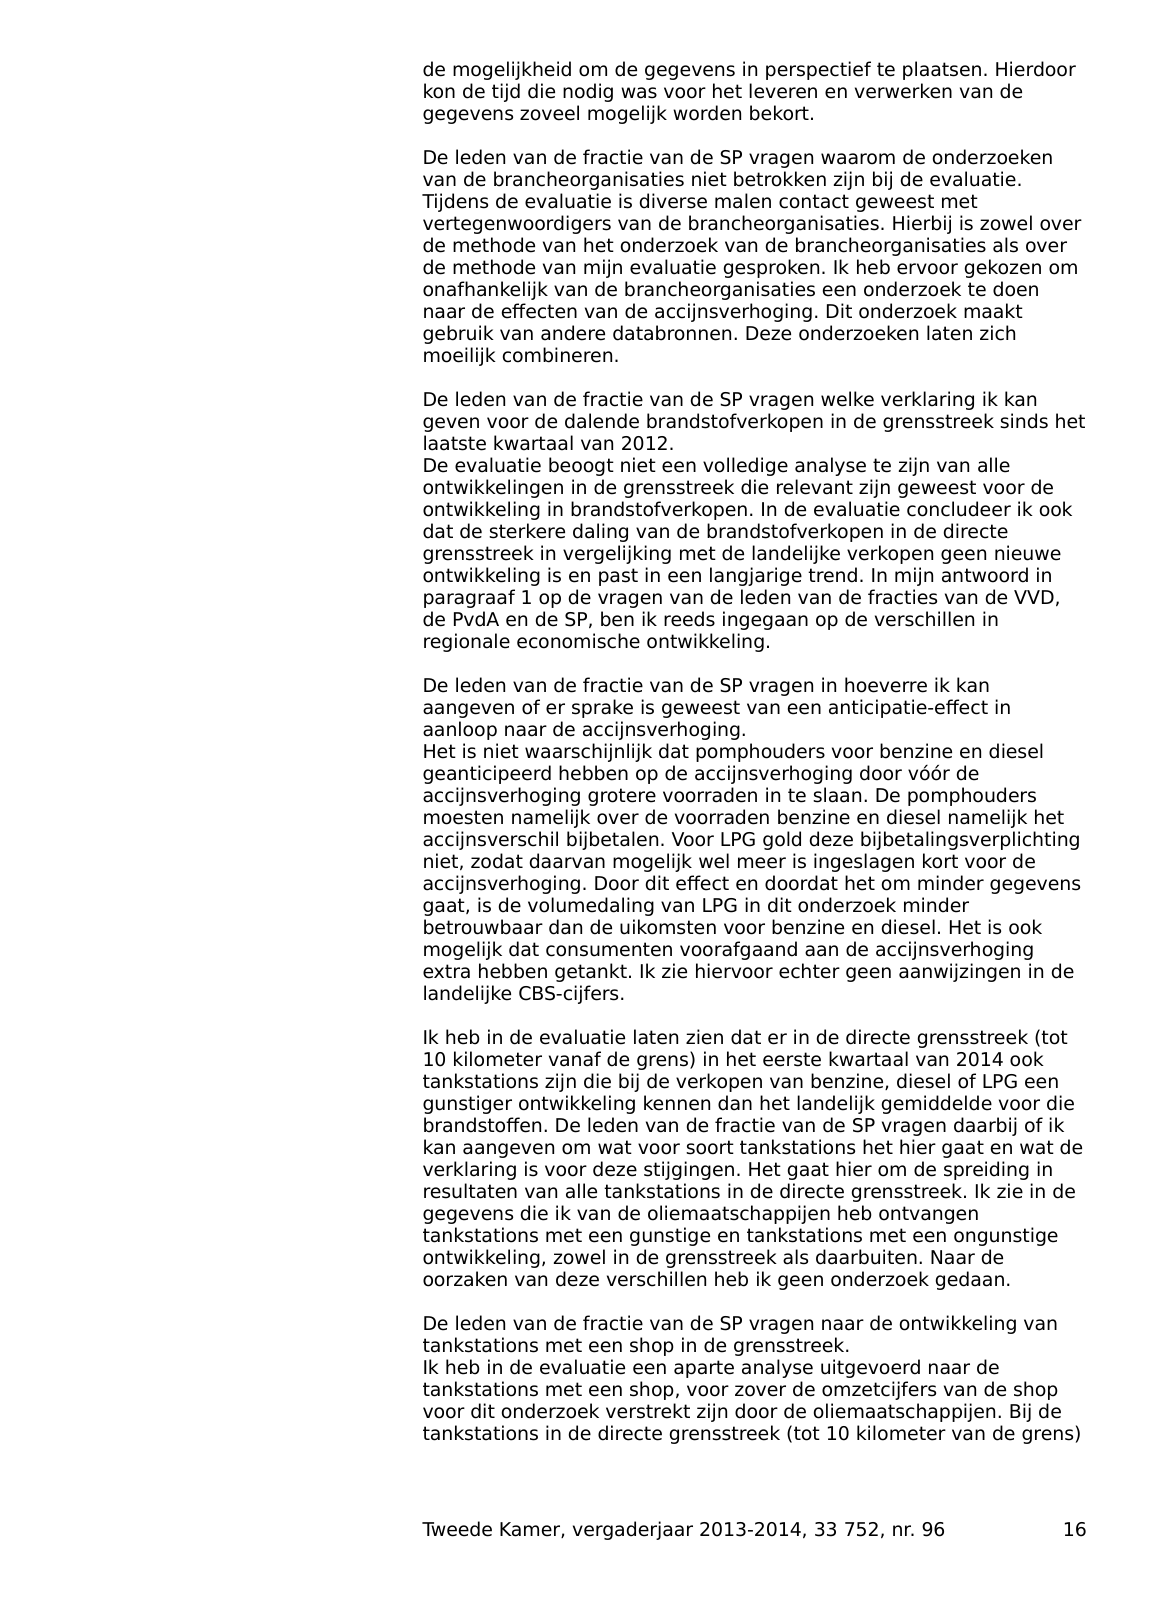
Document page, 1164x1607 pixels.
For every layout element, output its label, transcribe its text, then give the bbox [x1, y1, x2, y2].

text De leden van de fractie van de SP vragen welke verklaring ik kan geven voor de dalende brandstofverkopen in de grensstreek sinds het laatste kwartaal van 2012. [422, 389, 1087, 455]
text de mogelijkheid om de gegevens in perspectief te plaatsen. Hierdoor kon de tijd die nodig was voor het leveren en verwerken van de gegevens zoveel mogelijk worden bekort. [422, 59, 1087, 125]
text Ik heb in de evaluatie een aparte analyse uitgevoerd naar de tankstations met een shop, voor zover de omzetcijfers van de shop voor dit onderzoek verstrekt zijn door de oliemaatschappijen. Bij de tankstations in de directe grensstreek (tot 10 kilometer van de grens) [422, 1357, 1087, 1445]
text De leden van de fractie van de SP vragen naar de ontwikkeling van tankstations met een shop in de grensstreek. [422, 1313, 1087, 1357]
text Ik heb in de evaluatie laten zien dat er in de directe grensstreek (tot 10 kilometer vanaf de grens) in het eerste kwartaal van 2014 ook tankstations zijn die bij de verkopen van benzine, diesel of LPG een gunstiger ontwikkeling kennen dan het landelijk gemiddelde voor die brandstoffen. De leden van de fractie van de SP vragen daarbij of ik kan aangeven om wat voor soort tankstations het hier gaat en wat de verklaring is voor deze stijgingen. Het gaat hier om de spreiding in resultaten van alle tankstations in de directe grensstreek. Ik zie in de gegevens die ik van de oliemaatschappijen heb ontvangen tankstations met een gunstige en tankstations met een ongunstige ontwikkeling, zowel in de grensstreek als daarbuiten. Naar de oorzaken van deze verschillen heb ik geen onderzoek gedaan. [422, 1027, 1087, 1291]
text De evaluatie beoogt niet een volledige analyse te zijn van alle ontwikkelingen in de grensstreek die relevant zijn geweest voor de ontwikkeling in brandstofverkopen. In de evaluatie concludeer ik ook dat de sterkere daling van de brandstofverkopen in de directe grensstreek in vergelijking met de landelijke verkopen geen nieuwe ontwikkeling is en past in een langjarige trend. In mijn antwoord in paragraaf 1 op de vragen van de leden van de fracties van de VVD, de PvdA en de SP, ben ik reeds ingegaan op de verschillen in regionale economische ontwikkeling. [422, 455, 1087, 653]
text De leden van de fractie van de SP vragen waarom de onderzoeken van de brancheorganisaties niet betrokken zijn bij de evaluatie. [422, 147, 1087, 191]
text Tijdens de evaluatie is diverse malen contact geweest met vertegenwoordigers van de brancheorganisaties. Hierbij is zowel over de methode van het onderzoek van de brancheorganisaties als over de methode van mijn evaluatie gesproken. Ik heb ervoor gekozen om onafhankelijk van de brancheorganisaties een onderzoek te doen naar de effecten van de accijnsverhoging. Dit onderzoek maakt gebruik van andere databronnen. Deze onderzoeken laten zich moeilijk combineren. [422, 191, 1087, 367]
text Het is niet waarschijnlijk dat pomphouders voor benzine en diesel geanticipeerd hebben op de accijnsverhoging door vóór de accijnsverhoging grotere voorraden in te slaan. De pomphouders moesten namelijk over de voorraden benzine en diesel namelijk het accijnsverschil bijbetalen. Voor LPG gold deze bijbetalingsverplichting niet, zodat daarvan mogelijk wel meer is ingeslagen kort voor de accijnsverhoging. Door dit effect en doordat het om minder gegevens gaat, is de volumedaling van LPG in dit onderzoek minder betrouwbaar dan de uikomsten voor benzine en diesel. Het is ook mogelijk dat consumenten voorafgaand aan de accijnsverhoging extra hebben getankt. Ik zie hiervoor echter geen aanwijzingen in de landelijke CBS-cijfers. [422, 741, 1087, 1005]
text De leden van de fractie van de SP vragen in hoeverre ik kan aangeven of er sprake is geweest van een anticipatie-effect in aanloop naar de accijnsverhoging. [422, 675, 1087, 741]
